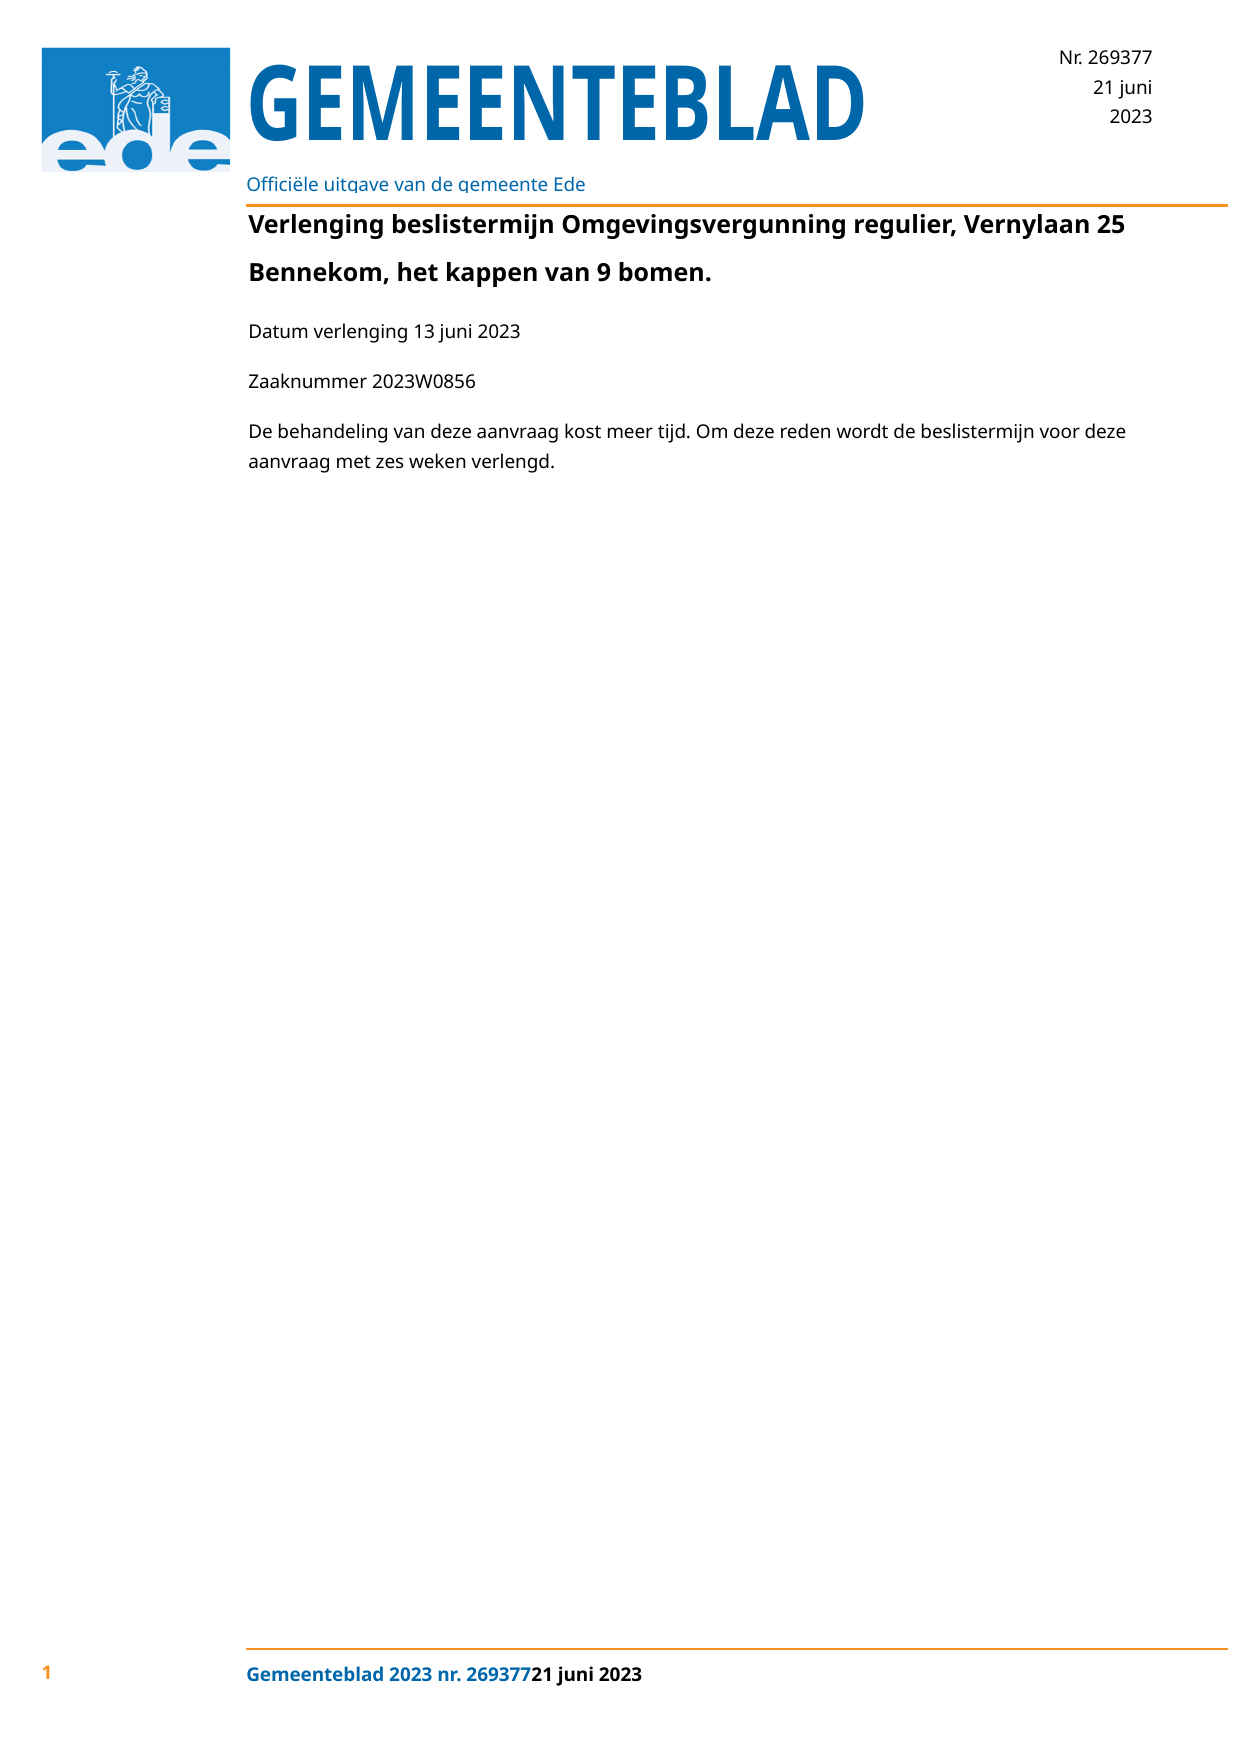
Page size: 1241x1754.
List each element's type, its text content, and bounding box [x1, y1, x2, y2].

picture [41, 47, 231, 172]
text Verlenging beslistermijn Omgevingsvergunning regulier, Vernylaan 25 Bennekom, het kappen van 9 bomen. [248, 207, 1152, 288]
text Zaaknummer 2023W0856 [248, 368, 1152, 394]
text De behandeling van deze aanvraag kost meer tijd. Om deze reden wordt de beslistermijn voor deze aanvraag met zes weken verlengd. [248, 419, 1152, 474]
text Datum verlenging 13 juni 2023 [248, 318, 1152, 344]
